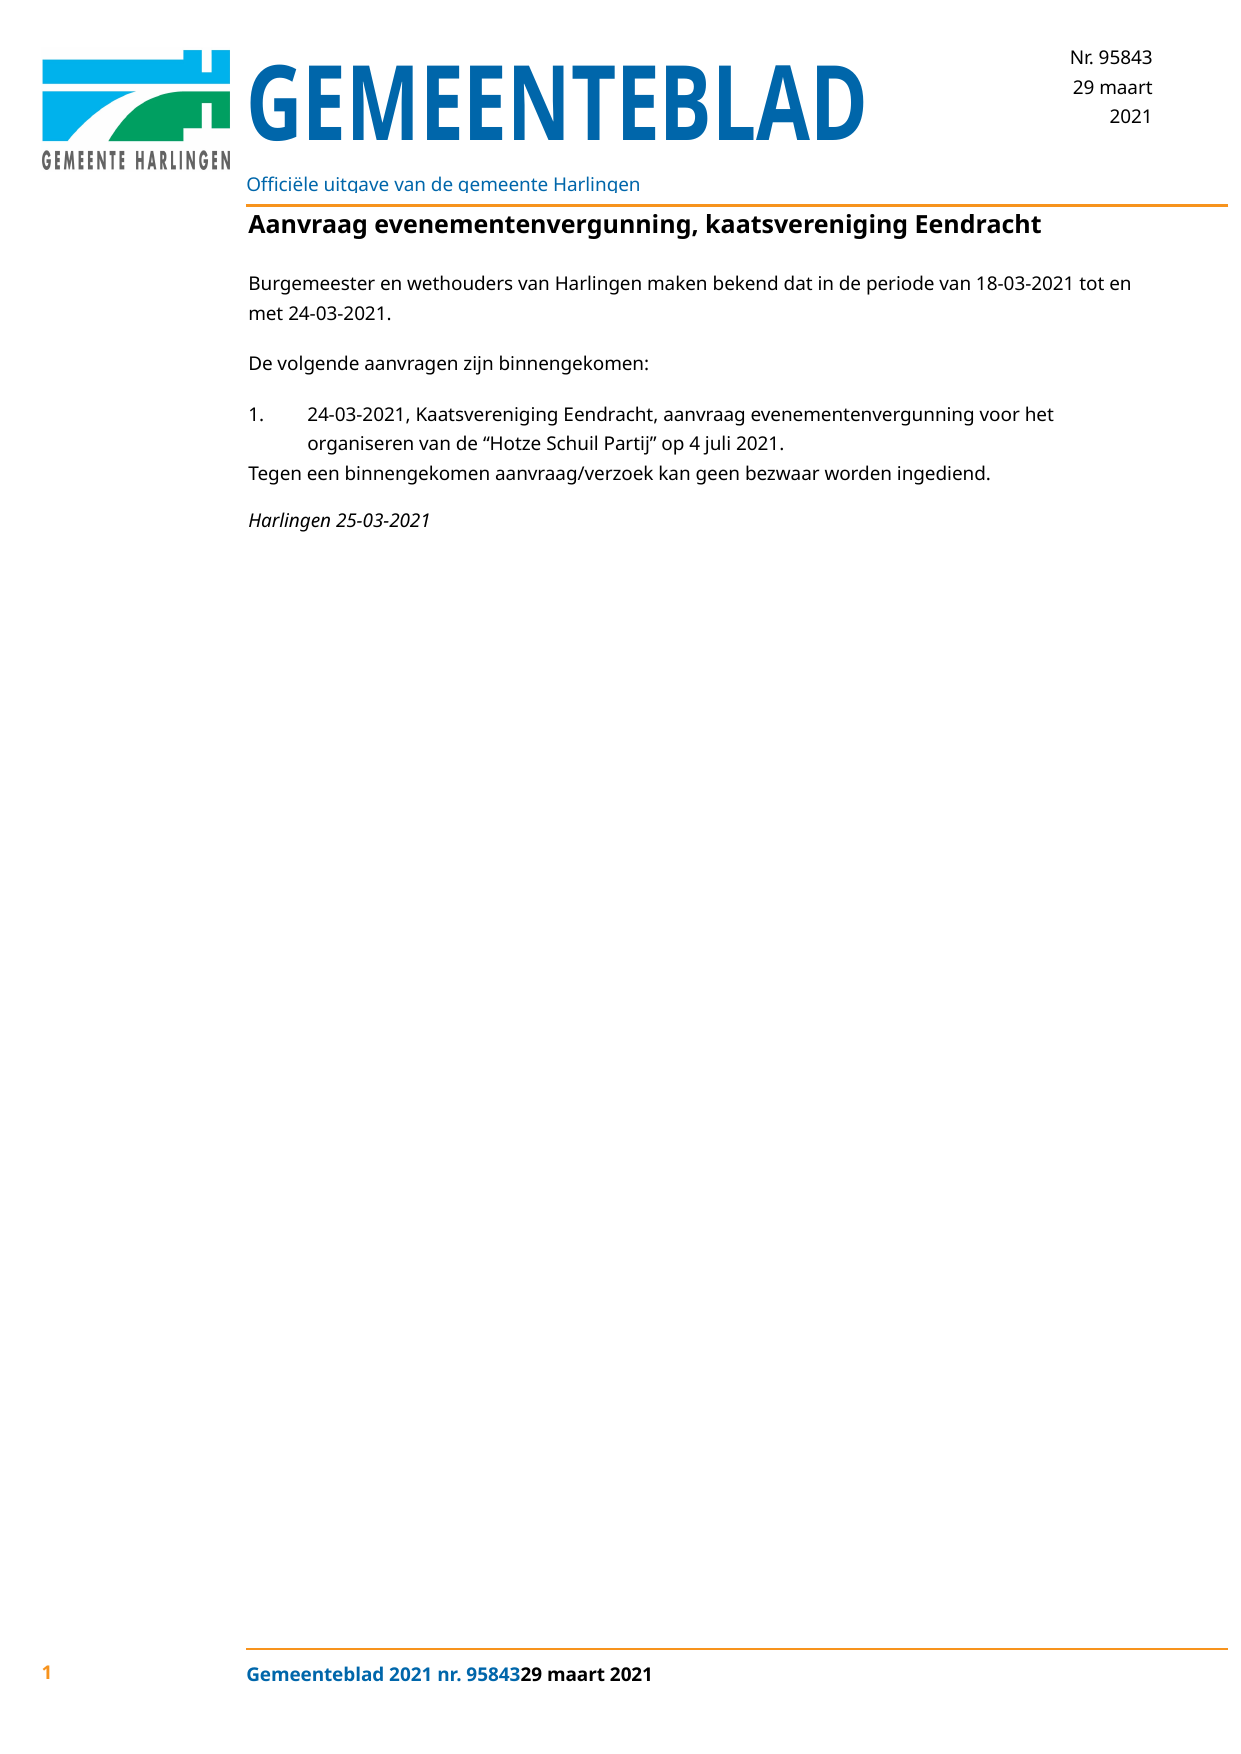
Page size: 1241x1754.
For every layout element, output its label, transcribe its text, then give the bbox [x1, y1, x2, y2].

text Burgemeester en wethouders van Harlingen maken bekend dat in de periode van 18-03-2021 tot en met 24-03-2021. [248, 270, 1152, 326]
text Aanvraag evenementenvergunning, kaatsvereniging Eendracht [248, 207, 1152, 241]
picture [41, 47, 231, 172]
list 24-03-2021, Kaatsvereniging Eendracht, aanvraag evenementenvergunning voor het organiseren van de “Hotze Schuil Partij” op 4 juli 2021. [248, 401, 1152, 456]
text Tegen een binnengekomen aanvraag/verzoek kan geen bezwaar worden ingediend. [248, 460, 1152, 486]
text De volgende aanvragen zijn binnengekomen: [248, 350, 1152, 376]
text Harlingen 25-03-2021 [248, 508, 1152, 533]
